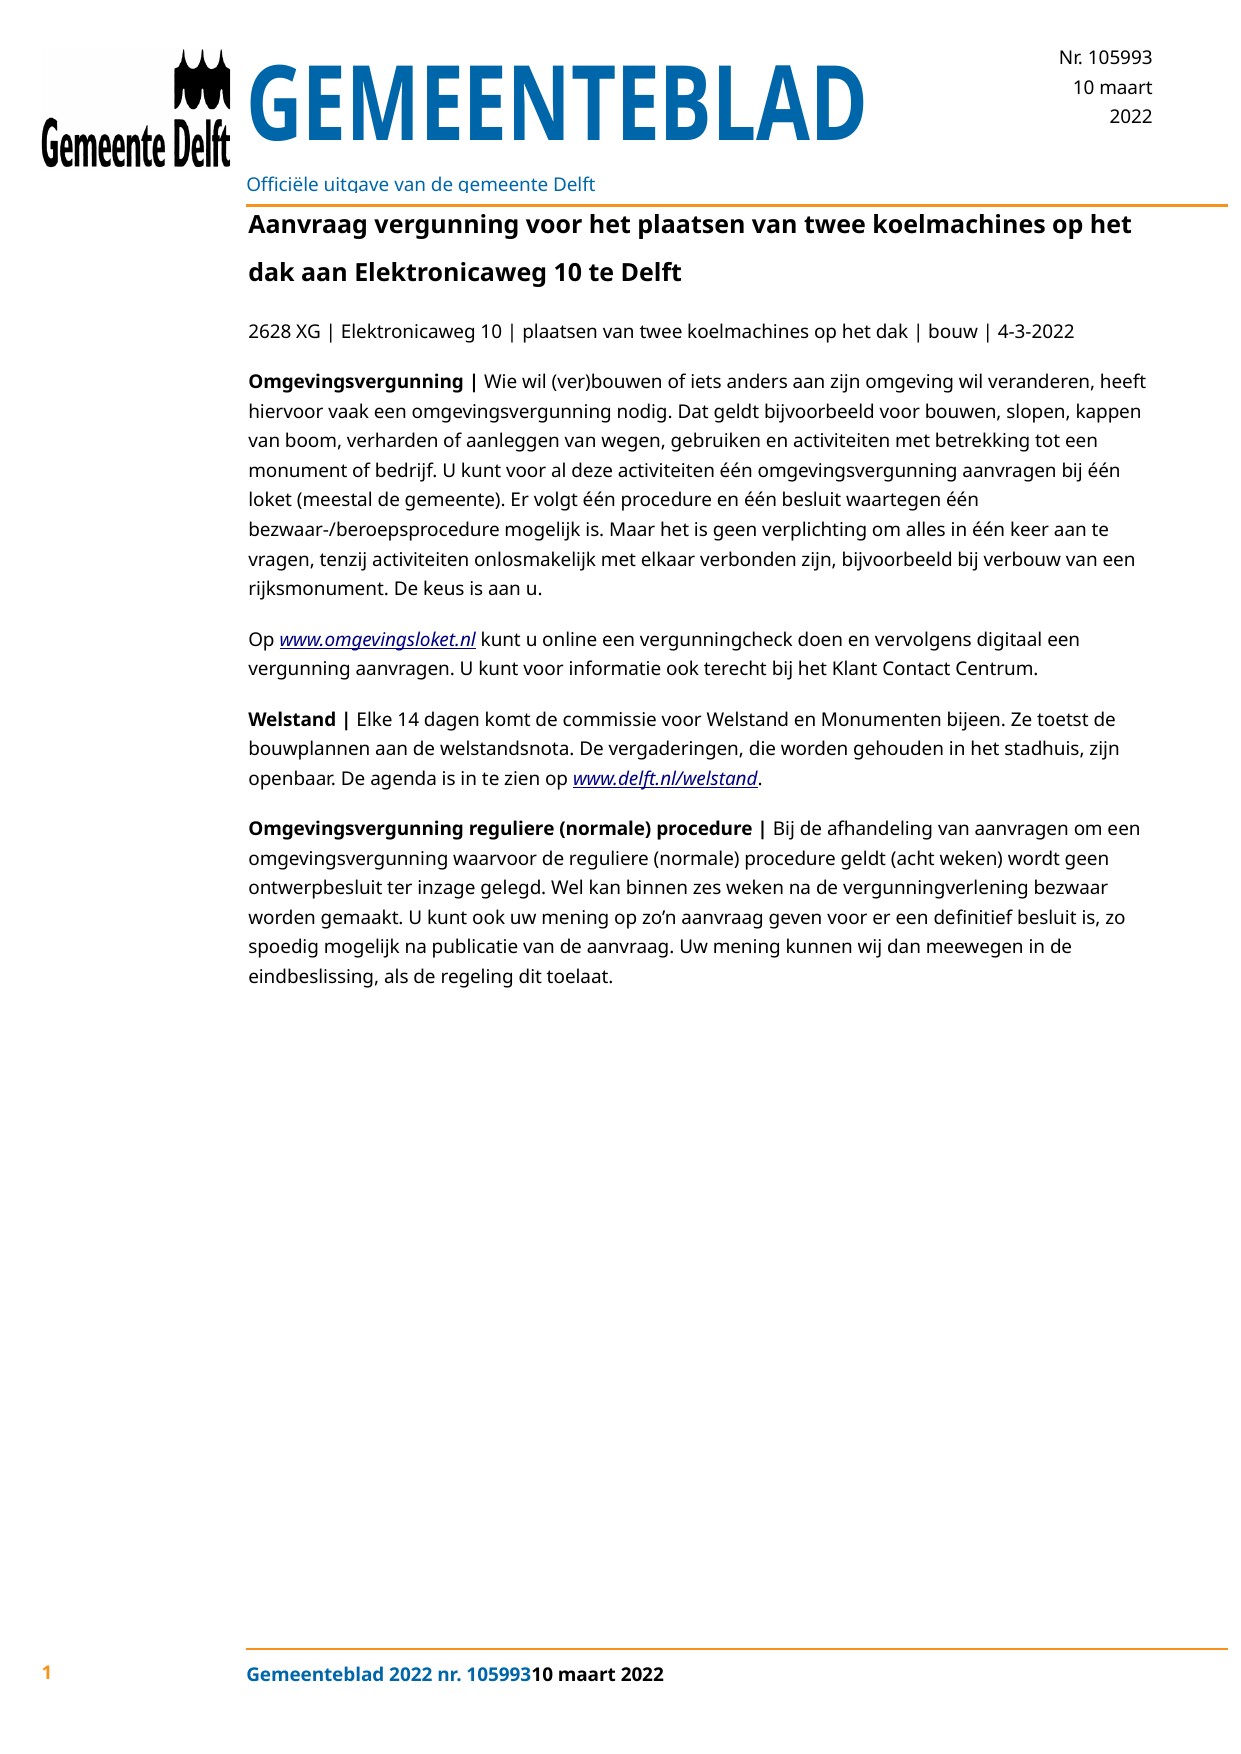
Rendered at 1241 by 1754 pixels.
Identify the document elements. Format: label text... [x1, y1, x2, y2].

text Omgevingsvergunning | Wie wil (ver)bouwen of iets anders aan zijn omgeving wil veranderen, heeft hiervoor vaak een omgevingsvergunning nodig. Dat geldt bijvoorbeeld voor bouwen, slopen, kappen van boom, verharden of aanleggen van wegen, gebruiken en activiteiten met betrekking tot een monument of bedrijf. U kunt voor al deze activiteiten één omgevingsvergunning aanvragen bij één loket (meestal de gemeente). Er volgt één procedure en één besluit waartegen één bezwaar-/beroepsprocedure mogelijk is. Maar het is geen verplichting om alles in één keer aan te vragen, tenzij activiteiten onlosmakelijk met elkaar verbonden zijn, bijvoorbeeld bij verbouw van een rijksmonument. De keus is aan u. [248, 368, 1152, 601]
text Omgevingsvergunning reguliere (normale) procedure | Bij de afhandeling van aanvragen om een omgevingsvergunning waarvoor de reguliere (normale) procedure geldt (acht weken) wordt geen ontwerpbesluit ter inzage gelegd. Wel kan binnen zes weken na de vergunningverlening bezwaar worden gemaakt. U kunt ook uw mening op zo’n aanvraag geven voor er een definitief besluit is, zo spoedig mogelijk na publicatie van de aanvraag. Uw mening kunnen wij dan meewegen in de eindbeslissing, als de regeling dit toelaat. [248, 815, 1152, 989]
picture [41, 47, 231, 172]
text Op www.omgevingsloket.nl kunt u online een vergunningcheck doen en vervolgens digitaal een vergunning aanvragen. U kunt voor informatie ook terecht bij het Klant Contact Centrum. [248, 626, 1152, 681]
text 2628 XG | Elektronicaweg 10 | plaatsen van twee koelmachines op het dak | bouw | 4-3-2022 [248, 318, 1152, 344]
text Aanvraag vergunning voor het plaatsen van twee koelmachines op het dak aan Elektronicaweg 10 te Delft [248, 207, 1152, 288]
text Welstand | Elke 14 dagen komt de commissie voor Welstand en Monumenten bijeen. Ze toetst de bouwplannen aan de welstandsnota. De vergaderingen, die worden gehouden in het stadhuis, zijn openbaar. De agenda is in te zien op www.delft.nl/welstand. [248, 706, 1152, 791]
